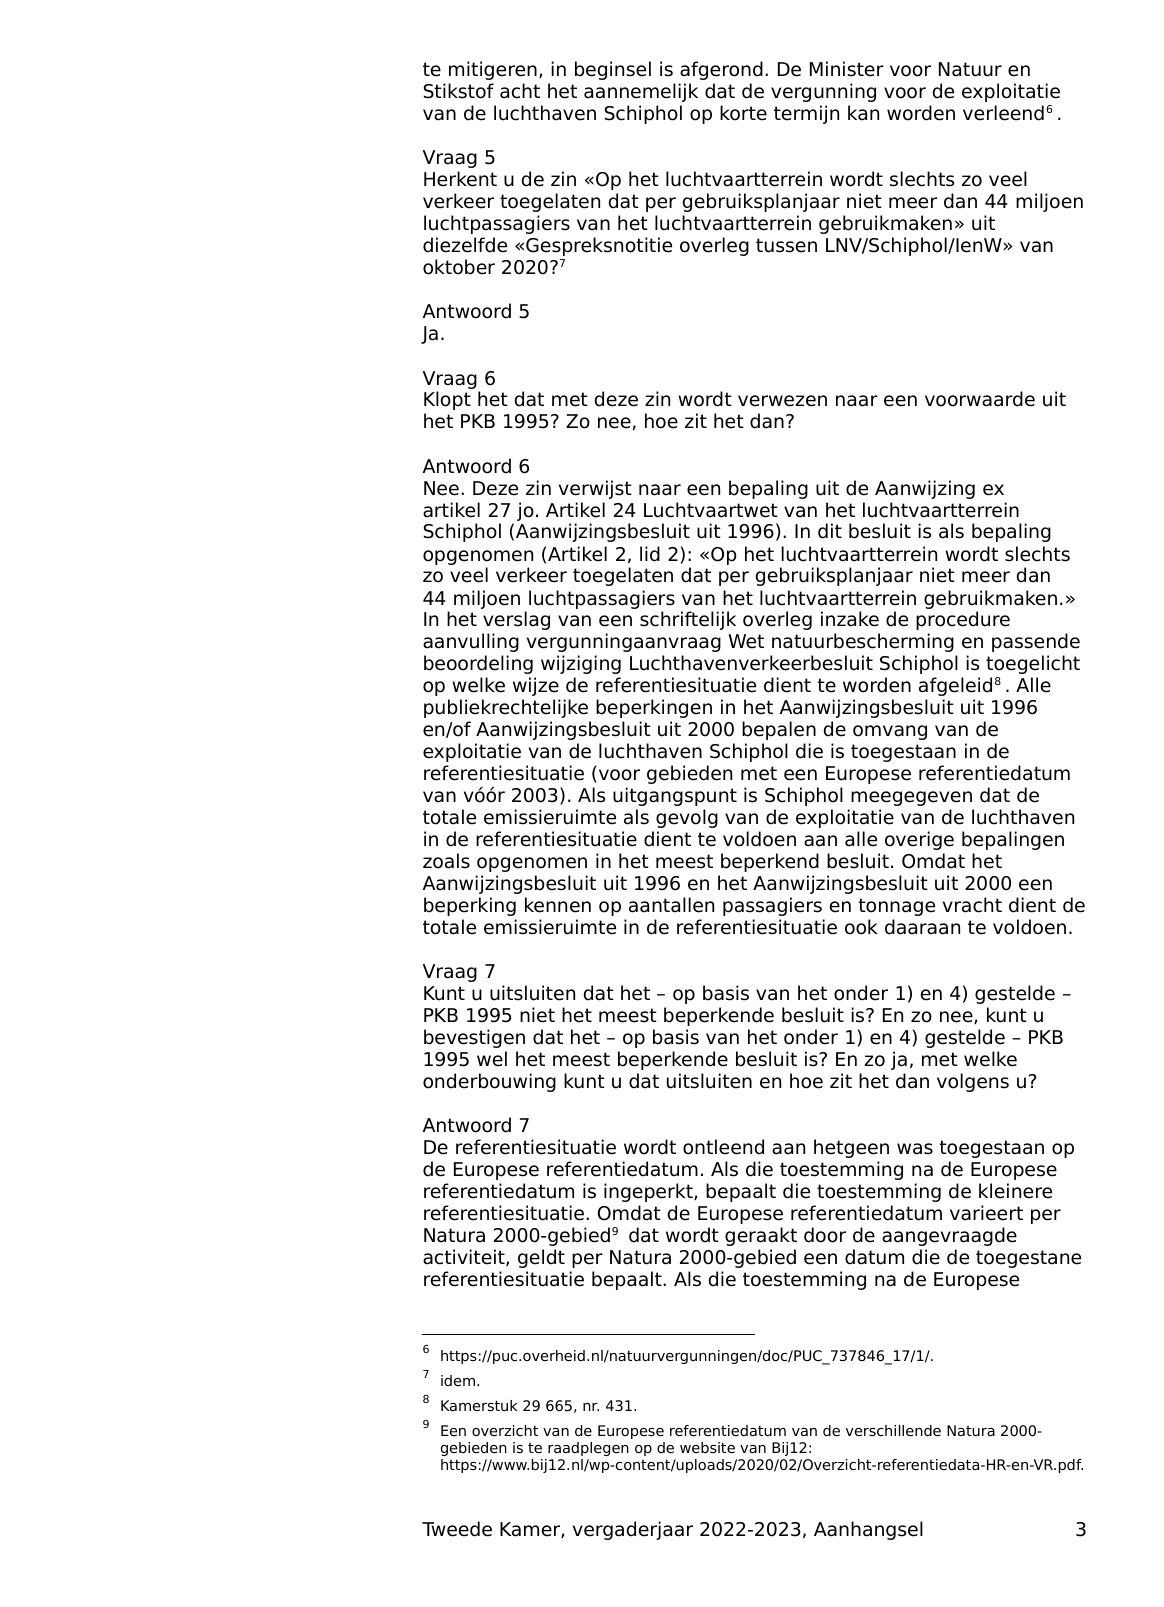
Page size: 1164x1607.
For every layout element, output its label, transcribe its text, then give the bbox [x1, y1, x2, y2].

text In het verslag van een schriftelijk overleg inzake de procedure aanvulling vergunningaanvraag Wet natuurbescherming en passende beoordeling wijziging Luchthavenverkeerbesluit Schiphol is toegelicht op welke wijze de referentiesituatie dient te worden afgeleid. Alle publiekrechtelijke beperkingen in het Aanwijzingsbesluit uit 1996 en/of Aanwijzingsbesluit uit 2000 bepalen de omvang van de exploitatie van de luchthaven Schiphol die is toegestaan in de referentiesituatie (voor gebieden met een Europese referentiedatum van vóór 2003). Als uitgangspunt is Schiphol meegegeven dat de totale emissieruimte als gevolg van de exploitatie van de luchthaven in de referentiesituatie dient te voldoen aan alle overige bepalingen zoals opgenomen in het meest beperkend besluit. Omdat het Aanwijzingsbesluit uit 1996 en het Aanwijzingsbesluit uit 2000 een beperking kennen op aantallen passagiers en tonnage vracht dient de totale emissieruimte in de referentiesituatie ook daaraan te voldoen. [422, 609, 1087, 939]
text Vraag 6 [422, 367, 1087, 389]
text Antwoord 5 [422, 301, 1087, 323]
text Herkent u de zin «Op het luchtvaartterrein wordt slechts zo veel verkeer toegelaten dat per gebruiksplanjaar niet meer dan 44 miljoen luchtpassagiers van het luchtvaartterrein gebruikmaken» uit diezelfde «Gespreksnotitie overleg tussen LNV/Schiphol/IenW» van oktober 2020? [422, 169, 1087, 279]
text Kunt u uitsluiten dat het – op basis van het onder 1) en 4) gestelde – PKB 1995 niet het meest beperkende besluit is? En zo nee, kunt u bevestigen dat het – op basis van het onder 1) en 4) gestelde – PKB 1995 wel het meest beperkende besluit is? En zo ja, met welke onderbouwing kunt u dat uitsluiten en hoe zit het dan volgens u? [422, 983, 1087, 1093]
text Kamerstuk 29 665, nr. 431. [422, 1393, 1087, 1416]
text Een overzicht van de Europese referentiedatum van de verschillende Natura 2000-gebieden is te raadplegen op de website van Bij12: https://www.bij12.nl/wp-content/uploads/2020/02/Overzicht-referentiedata-HR-en-VR.pdf. [422, 1418, 1087, 1474]
text De referentiesituatie wordt ontleend aan hetgeen was toegestaan op de Europese referentiedatum. Als die toestemming na de Europese referentiedatum is ingeperkt, bepaalt die toestemming de kleinere referentiesituatie. Omdat de Europese referentiedatum varieert per Natura 2000-gebied dat wordt geraakt door de aangevraagde activiteit, geldt per Natura 2000-gebied een datum die de toegestane referentiesituatie bepaalt. Als die toestemming na de Europese [422, 1137, 1087, 1291]
text idem. [422, 1368, 1087, 1391]
text Ja. [422, 323, 1087, 345]
text Antwoord 6 [422, 456, 1087, 477]
text Antwoord 7 [422, 1115, 1087, 1137]
text https://puc.overheid.nl/natuurvergunningen/doc/PUC_737846_17/1/. [422, 1343, 1087, 1366]
text Klopt het dat met deze zin wordt verwezen naar een voorwaarde uit het PKB 1995? Zo nee, hoe zit het dan? [422, 389, 1087, 433]
text Vraag 5 [422, 147, 1087, 169]
text Nee. Deze zin verwijst naar een bepaling uit de Aanwijzing ex artikel 27 jo. Artikel 24 Luchtvaartwet van het luchtvaartterrein Schiphol (Aanwijzingsbesluit uit 1996). In dit besluit is als bepaling opgenomen (Artikel 2, lid 2): «Op het luchtvaartterrein wordt slechts zo veel verkeer toegelaten dat per gebruiksplanjaar niet meer dan 44 miljoen luchtpassagiers van het luchtvaartterrein gebruikmaken.» [422, 477, 1087, 609]
text te mitigeren, in beginsel is afgerond. De Minister voor Natuur en Stikstof acht het aannemelijk dat de vergunning voor de exploitatie van de luchthaven Schiphol op korte termijn kan worden verleend. [422, 59, 1087, 125]
text Vraag 7 [422, 961, 1087, 983]
